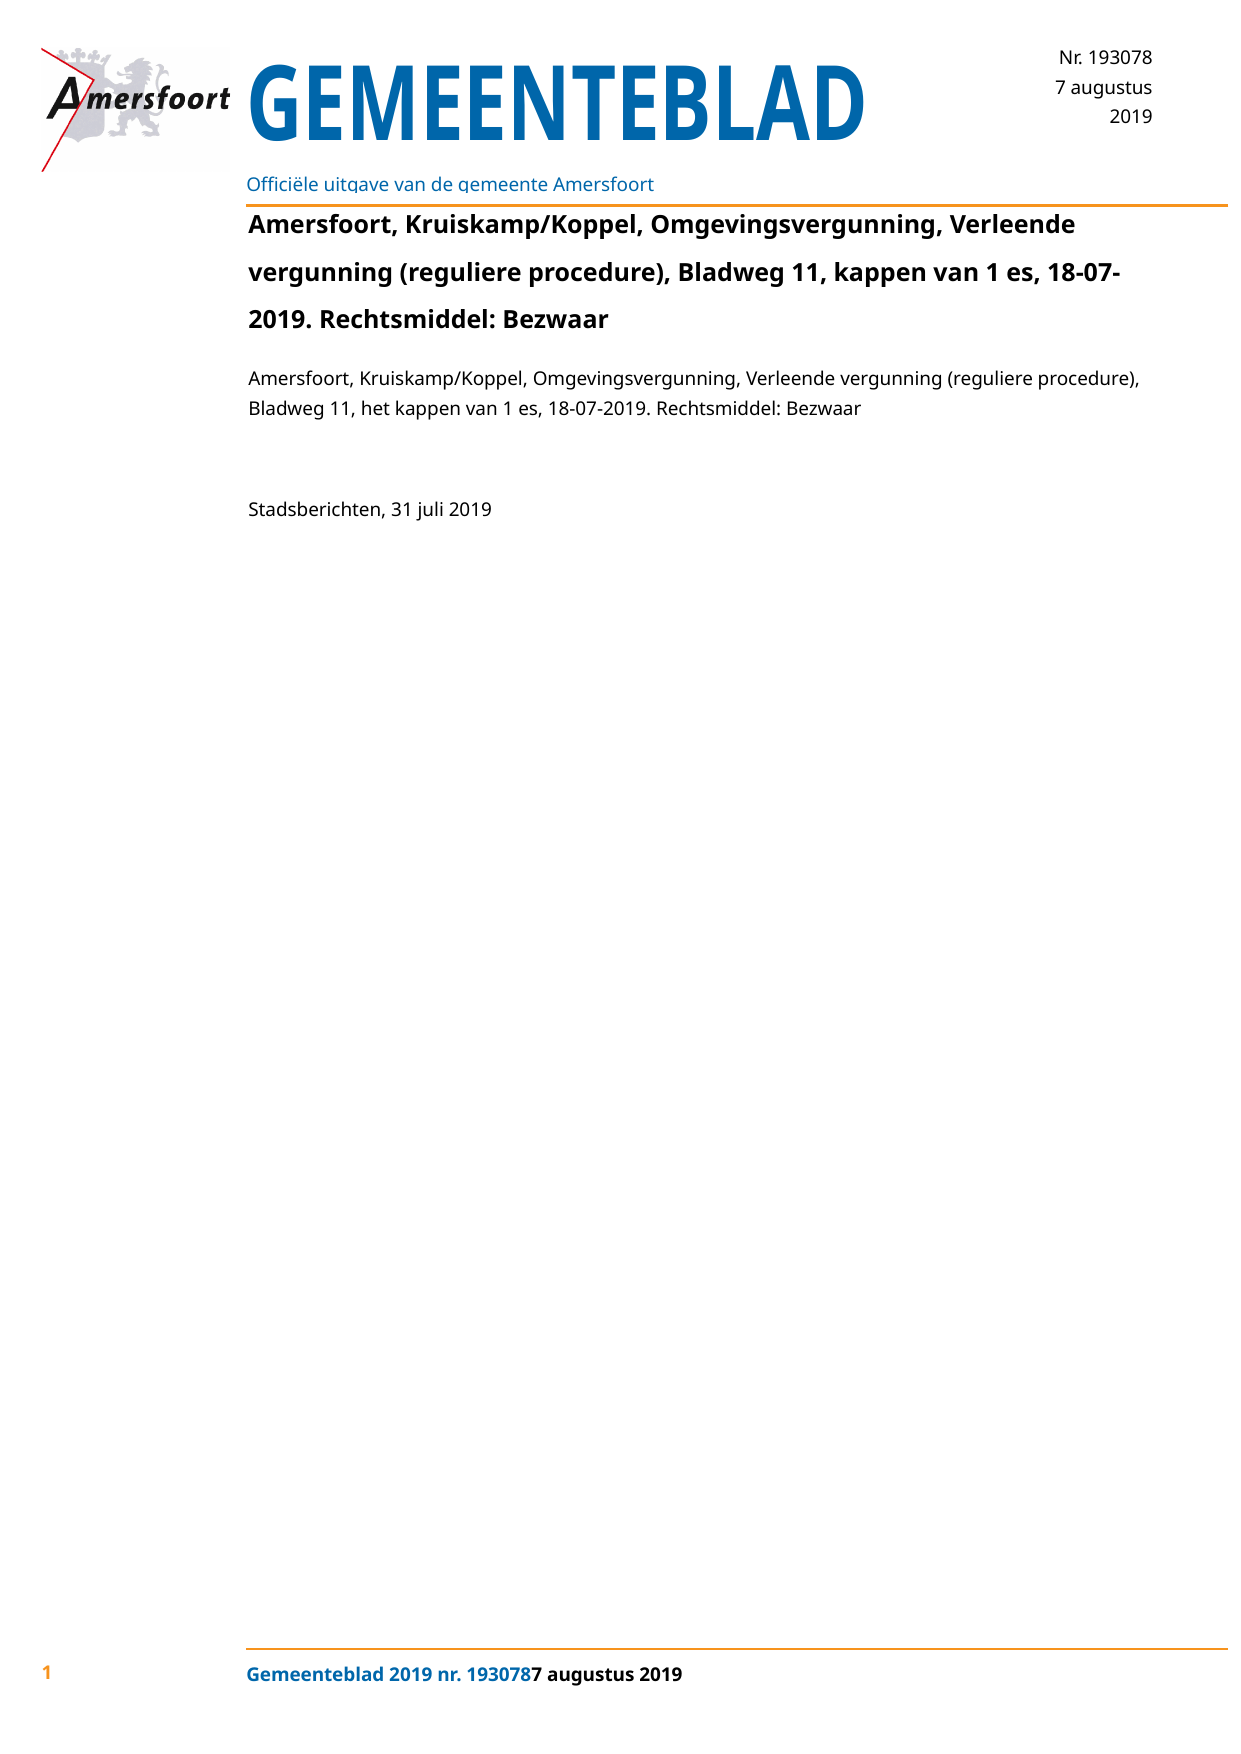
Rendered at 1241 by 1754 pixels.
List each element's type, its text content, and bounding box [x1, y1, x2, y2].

picture [41, 47, 231, 172]
text Amersfoort, Kruiskamp/Koppel, Omgevingsvergunning, Verleende vergunning (reguliere procedure), Bladweg 11, het kappen van 1 es, 18-07-2019. Rechtsmiddel: Bezwaar [248, 366, 1152, 421]
text Stadsberichten, 31 juli 2019 [248, 496, 1152, 522]
text Amersfoort, Kruiskamp/Koppel, Omgevingsvergunning, Verleende vergunning (reguliere procedure), Bladweg 11, kappen van 1 es, 18-07-2019. Rechtsmiddel: Bezwaar [248, 207, 1152, 336]
